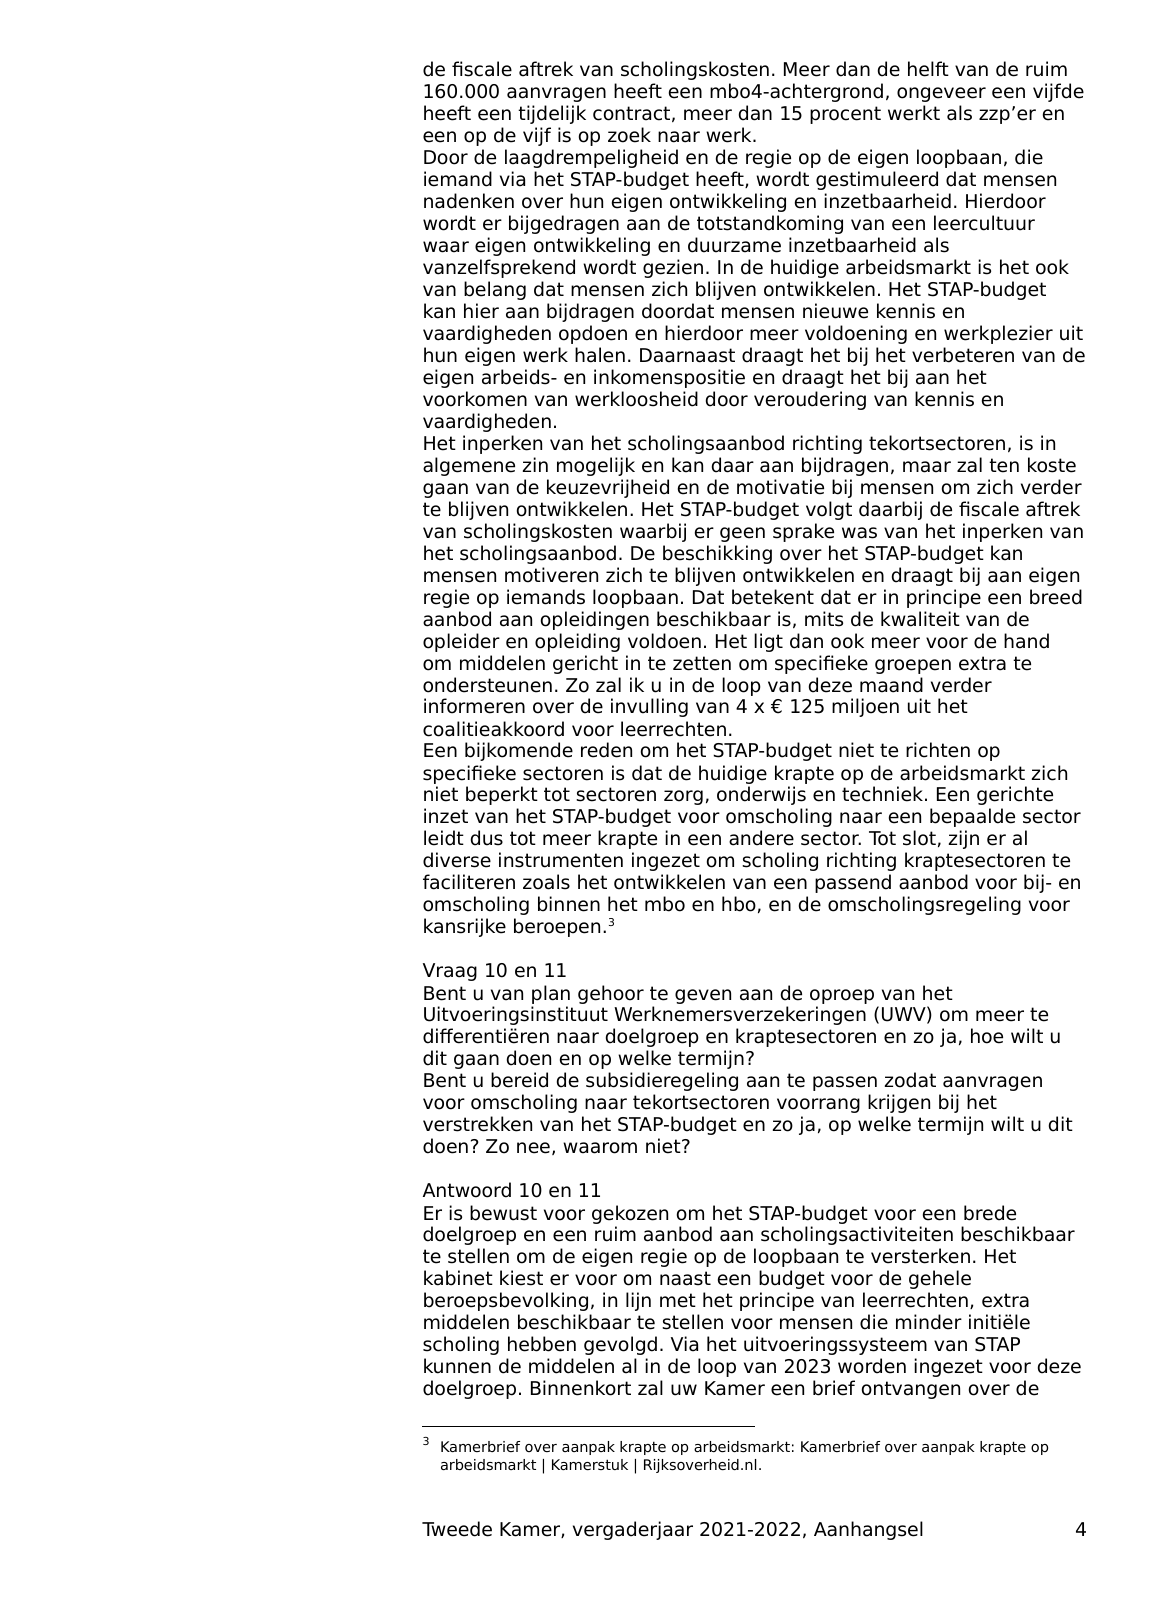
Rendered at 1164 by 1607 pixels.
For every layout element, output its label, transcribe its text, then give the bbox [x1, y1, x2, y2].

text Een bijkomende reden om het STAP-budget niet te richten op specifieke sectoren is dat de huidige krapte op de arbeidsmarkt zich niet beperkt tot sectoren zorg, onderwijs en techniek. Een gerichte inzet van het STAP-budget voor omscholing naar een bepaalde sector leidt dus tot meer krapte in een andere sector. Tot slot, zijn er al diverse instrumenten ingezet om scholing richting kraptesectoren te faciliteren zoals het ontwikkelen van een passend aanbod voor bij- en omscholing binnen het mbo en hbo, en de omscholingsregeling voor kansrijke beroepen. [422, 740, 1087, 938]
text Bent u van plan gehoor te geven aan de oproep van het Uitvoeringsinstituut Werknemersverzekeringen (UWV) om meer te differentiëren naar doelgroep en kraptesectoren en zo ja, hoe wilt u dit gaan doen en op welke termijn? [422, 982, 1087, 1070]
text Er is bewust voor gekozen om het STAP-budget voor een brede doelgroep en een ruim aanbod aan scholingsactiviteiten beschikbaar te stellen om de eigen regie op de loopbaan te versterken. Het kabinet kiest er voor om naast een budget voor de gehele beroepsbevolking, in lijn met het principe van leerrechten, extra middelen beschikbaar te stellen voor mensen die minder initiële scholing hebben gevolgd. Via het uitvoeringssysteem van STAP kunnen de middelen al in de loop van 2023 worden ingezet voor deze doelgroep. Binnenkort zal uw Kamer een brief ontvangen over de [422, 1202, 1087, 1400]
text Bent u bereid de subsidieregeling aan te passen zodat aanvragen voor omscholing naar tekortsectoren voorrang krijgen bij het verstrekken van het STAP-budget en zo ja, op welke termijn wilt u dit doen? Zo nee, waarom niet? [422, 1070, 1087, 1158]
text Antwoord 10 en 11 [422, 1180, 1087, 1202]
text Het inperken van het scholingsaanbod richting tekortsectoren, is in algemene zin mogelijk en kan daar aan bijdragen, maar zal ten koste gaan van de keuzevrijheid en de motivatie bij mensen om zich verder te blijven ontwikkelen. Het STAP-budget volgt daarbij de fiscale aftrek van scholingskosten waarbij er geen sprake was van het inperken van het scholingsaanbod. De beschikking over het STAP-budget kan mensen motiveren zich te blijven ontwikkelen en draagt bij aan eigen regie op iemands loopbaan. Dat betekent dat er in principe een breed aanbod aan opleidingen beschikbaar is, mits de kwaliteit van de opleider en opleiding voldoen. Het ligt dan ook meer voor de hand om middelen gericht in te zetten om specifieke groepen extra te ondersteunen. Zo zal ik u in de loop van deze maand verder informeren over de invulling van 4 x € 125 miljoen uit het coalitieakkoord voor leerrechten. [422, 433, 1087, 740]
text de fiscale aftrek van scholingskosten. Meer dan de helft van de ruim 160.000 aanvragen heeft een mbo4-achtergrond, ongeveer een vijfde heeft een tijdelijk contract, meer dan 15 procent werkt als zzp’er en een op de vijf is op zoek naar werk. [422, 59, 1087, 147]
text Kamerbrief over aanpak krapte op arbeidsmarkt: Kamerbrief over aanpak krapte op arbeidsmarkt | Kamerstuk | Rijksoverheid.nl. [422, 1435, 1087, 1474]
text Door de laagdrempeligheid en de regie op de eigen loopbaan, die iemand via het STAP-budget heeft, wordt gestimuleerd dat mensen nadenken over hun eigen ontwikkeling en inzetbaarheid. Hierdoor wordt er bijgedragen aan de totstandkoming van een leercultuur waar eigen ontwikkeling en duurzame inzetbaarheid als vanzelfsprekend wordt gezien. In de huidige arbeidsmarkt is het ook van belang dat mensen zich blijven ontwikkelen. Het STAP-budget kan hier aan bijdragen doordat mensen nieuwe kennis en vaardigheden opdoen en hierdoor meer voldoening en werkplezier uit hun eigen werk halen. Daarnaast draagt het bij het verbeteren van de eigen arbeids- en inkomenspositie en draagt het bij aan het voorkomen van werkloosheid door veroudering van kennis en vaardigheden. [422, 147, 1087, 433]
text Vraag 10 en 11 [422, 960, 1087, 982]
